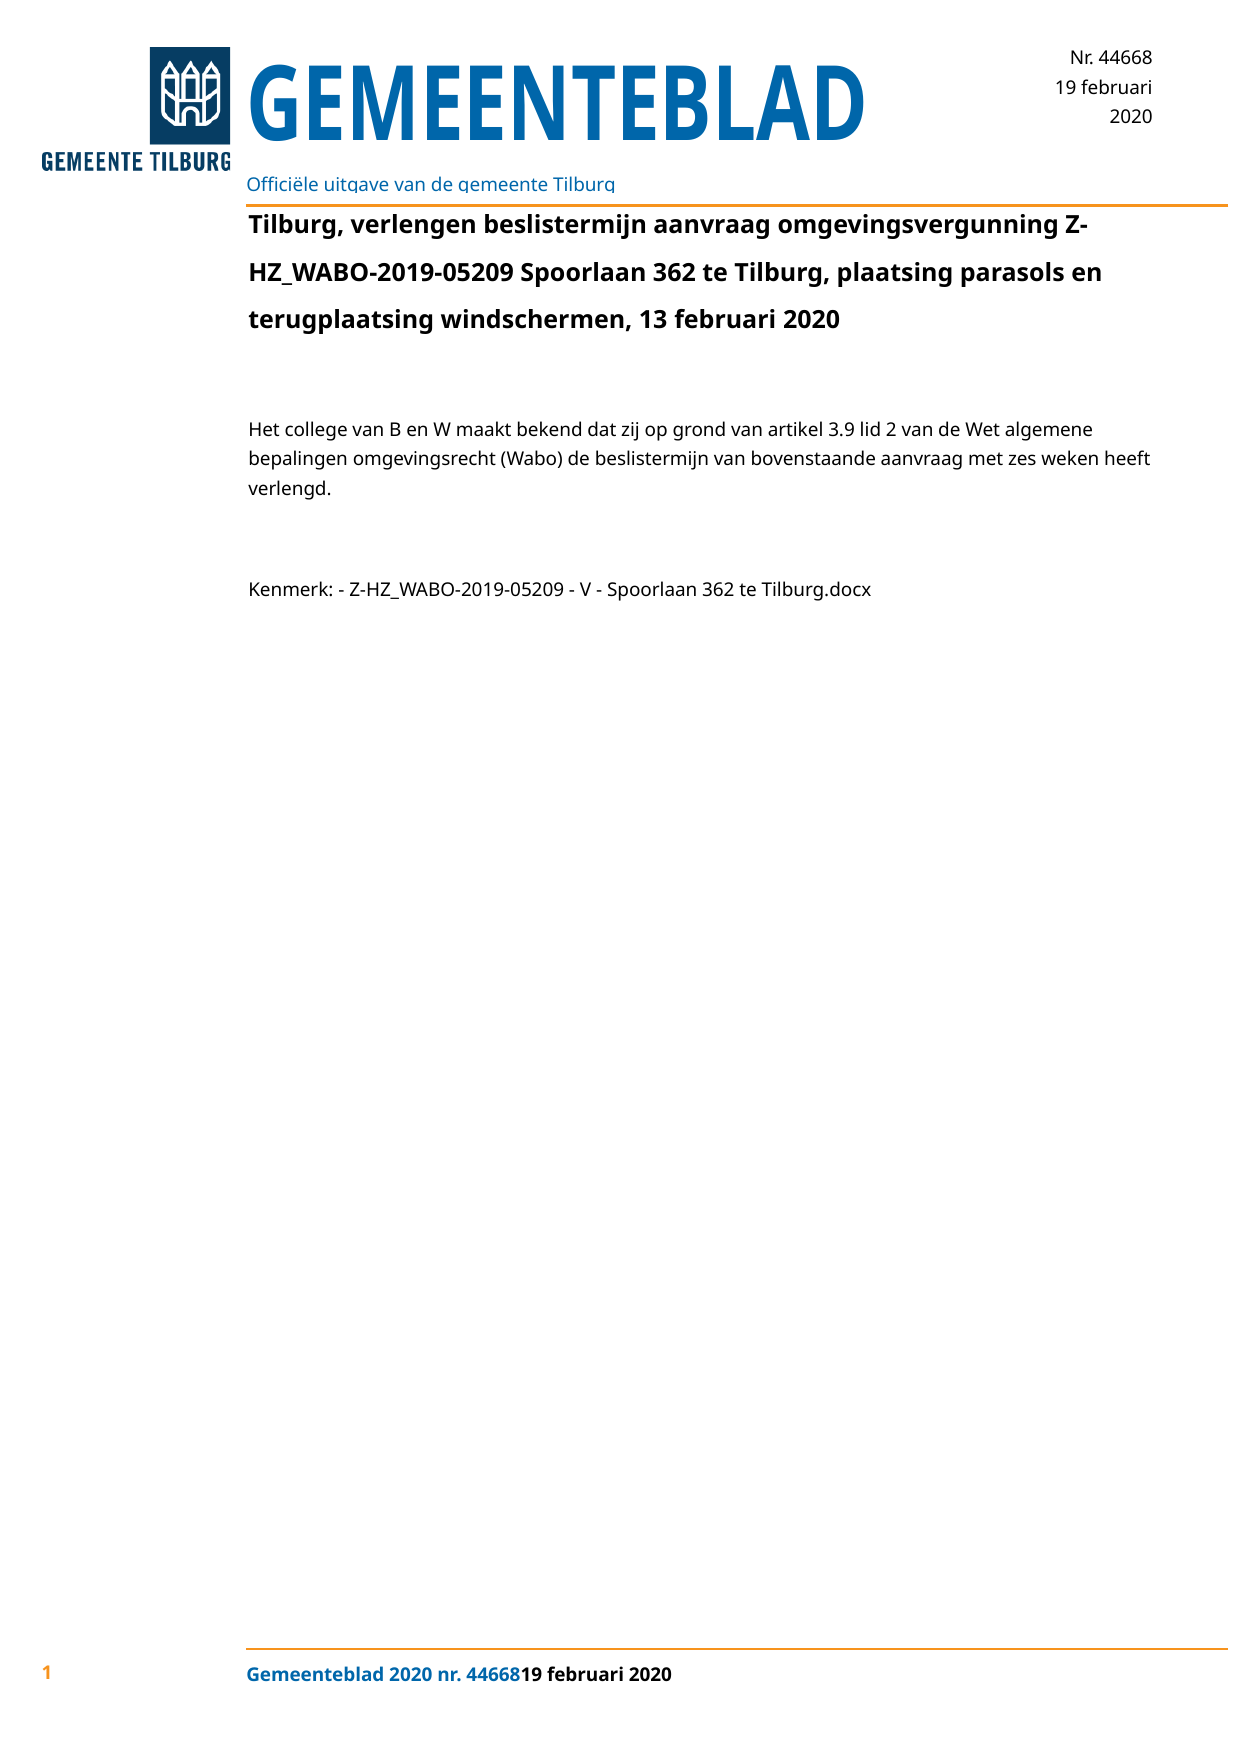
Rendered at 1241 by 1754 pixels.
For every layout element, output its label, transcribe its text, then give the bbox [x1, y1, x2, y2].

picture [41, 47, 231, 172]
text Tilburg, verlengen beslistermijn aanvraag omgevingsvergunning Z-HZ_WABO-2019-05209 Spoorlaan 362 te Tilburg, plaatsing parasols en terugplaatsing windschermen, 13 februari 2020 [248, 207, 1152, 336]
text Kenmerk: - Z-HZ_WABO-2019-05209 - V - Spoorlaan 362 te Tilburg.docx [248, 576, 1152, 602]
text Het college van B en W maakt bekend dat zij op grond van artikel 3.9 lid 2 van de Wet algemene bepalingen omgevingsrecht (Wabo) de beslistermijn van bovenstaande aanvraag met zes weken heeft verlengd. [248, 416, 1152, 501]
